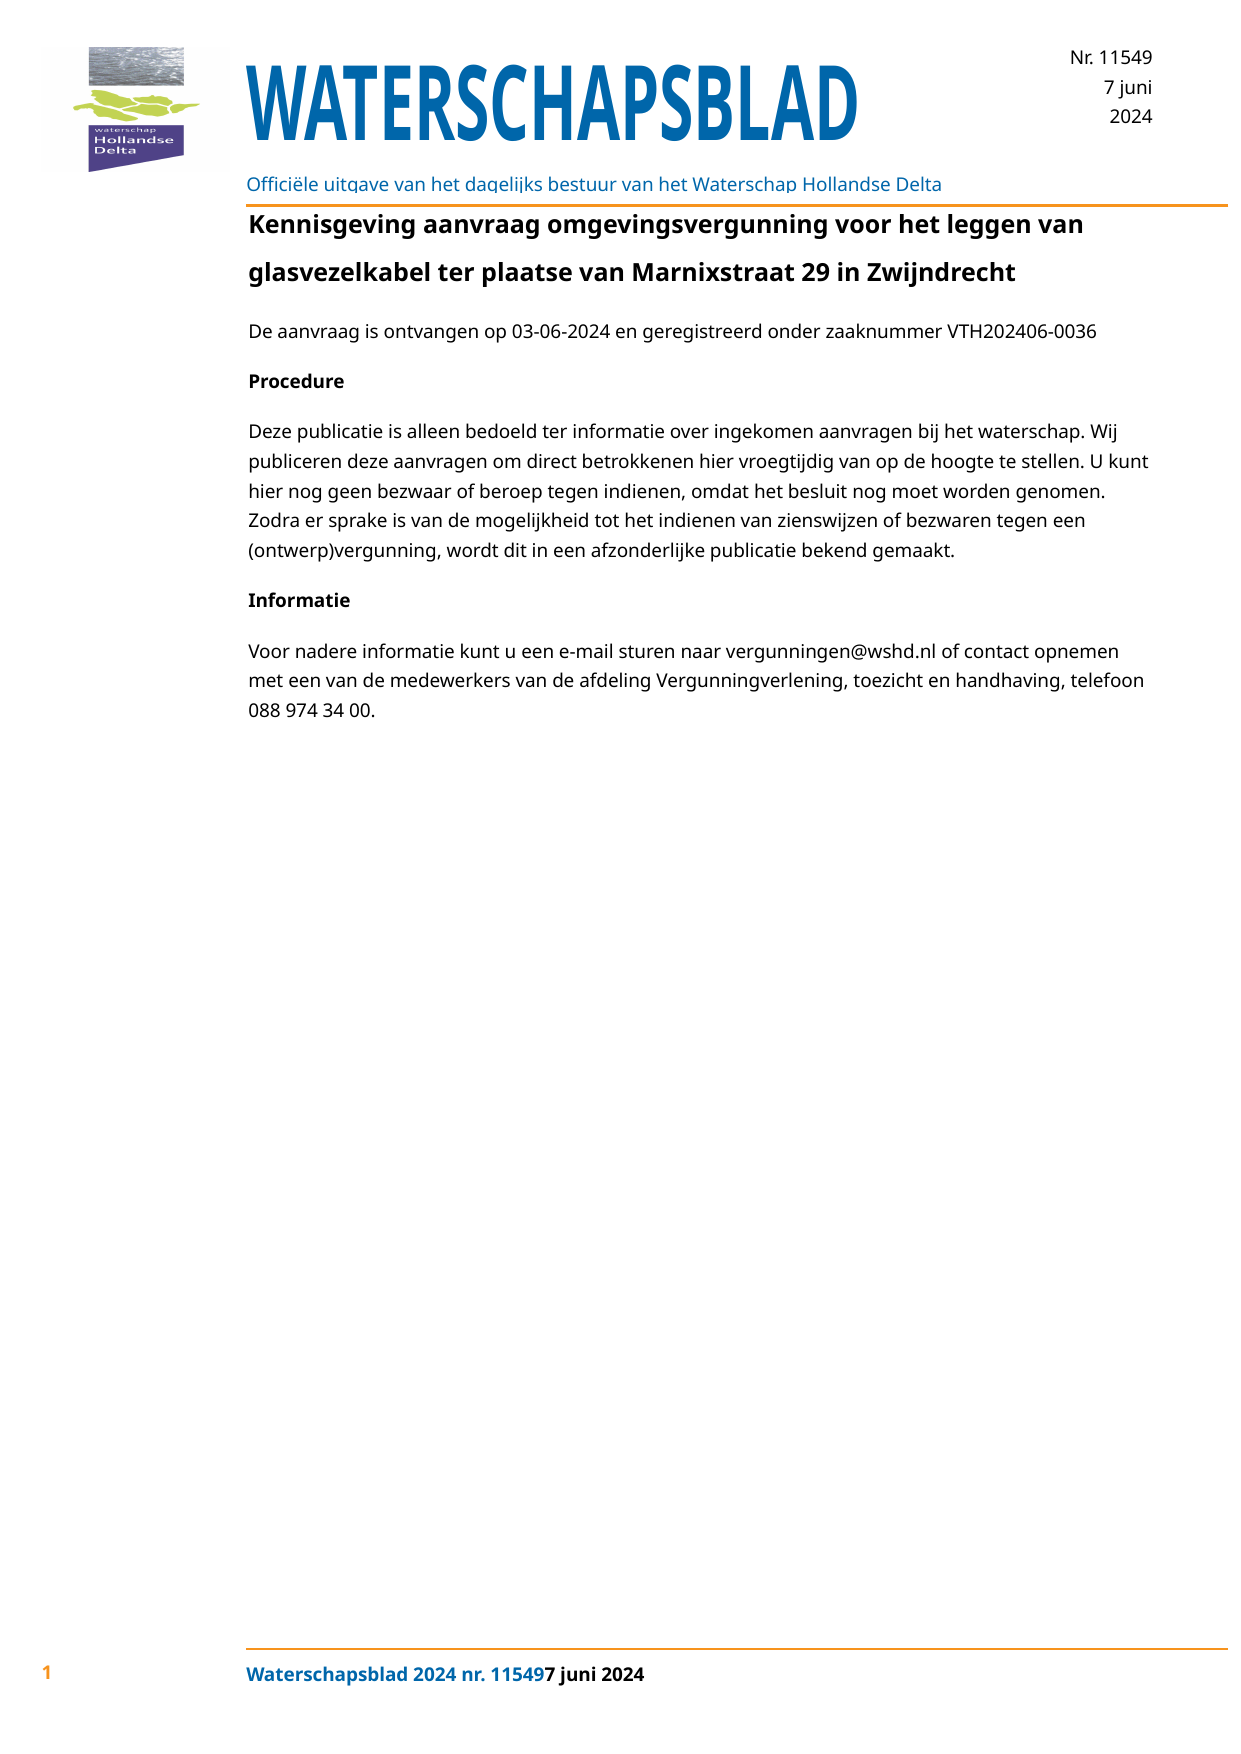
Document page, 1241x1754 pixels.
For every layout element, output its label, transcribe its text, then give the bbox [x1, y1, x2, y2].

text De aanvraag is ontvangen op 03-06-2024 en geregistreerd onder zaaknummer VTH202406-0036 [248, 318, 1152, 344]
picture [41, 47, 231, 172]
text Informatie [248, 587, 1152, 613]
text Voor nadere informatie kunt u een e-mail sturen naar vergunningen@wshd.nl of contact opnemen met een van de medewerkers van de afdeling Vergunningverlening, toezicht en handhaving, telefoon 088 974 34 00. [248, 638, 1152, 723]
text Kennisgeving aanvraag omgevingsvergunning voor het leggen van glasvezelkabel ter plaatse van Marnixstraat 29 in Zwijndrecht [248, 207, 1152, 288]
text Procedure [248, 368, 1152, 394]
text Deze publicatie is alleen bedoeld ter informatie over ingekomen aanvragen bij het waterschap. Wij publiceren deze aanvragen om direct betrokkenen hier vroegtijdig van op de hoogte te stellen. U kunt hier nog geen bezwaar of beroep tegen indienen, omdat het besluit nog moet worden genomen. Zodra er sprake is van de mogelijkheid tot het indienen van zienswijzen of bezwaren tegen een (ontwerp)vergunning, wordt dit in een afzonderlijke publicatie bekend gemaakt. [248, 419, 1152, 563]
